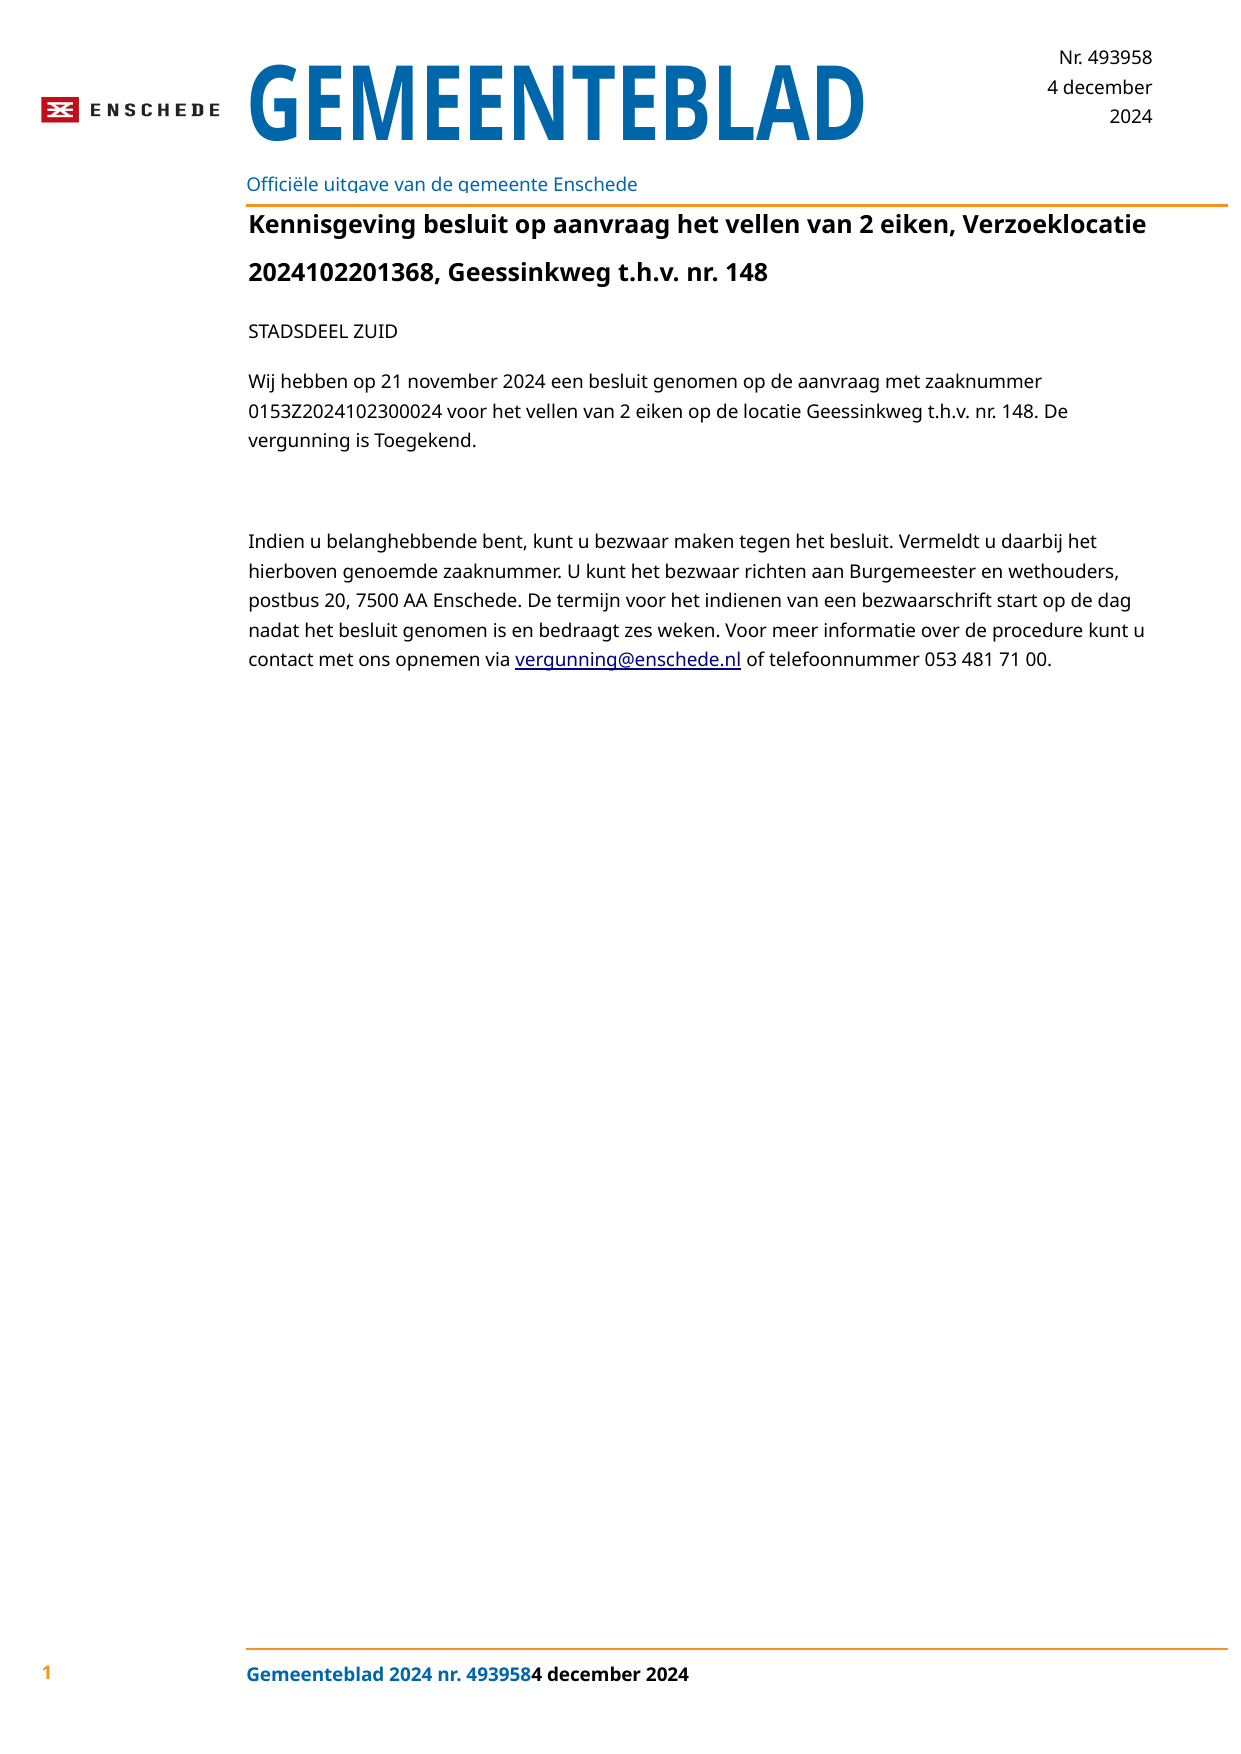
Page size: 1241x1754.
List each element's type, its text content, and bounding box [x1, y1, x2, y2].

text STADSDEEL ZUID [248, 318, 1152, 344]
text Indien u belanghebbende bent, kunt u bezwaar maken tegen het besluit. Vermeldt u daarbij het hierboven genoemde zaaknummer. U kunt het bezwaar richten aan Burgemeester en wethouders, postbus 20, 7500 AA Enschede. De termijn voor het indienen van een bezwaarschrift start op de dag nadat het besluit genomen is en bedraagt zes weken. Voor meer informatie over de procedure kunt u contact met ons opnemen via vergunning@enschede.nl of telefoonnummer 053 481 71 00. [248, 528, 1152, 672]
text Kennisgeving besluit op aanvraag het vellen van 2 eiken, Verzoeklocatie 2024102201368, Geessinkweg t.h.v. nr. 148 [248, 207, 1152, 288]
text Wij hebben op 21 november 2024 een besluit genomen op de aanvraag met zaaknummer 0153Z2024102300024 voor het vellen van 2 eiken op de locatie Geessinkweg t.h.v. nr. 148. De vergunning is Toegekend. [248, 368, 1152, 453]
picture [41, 47, 231, 172]
